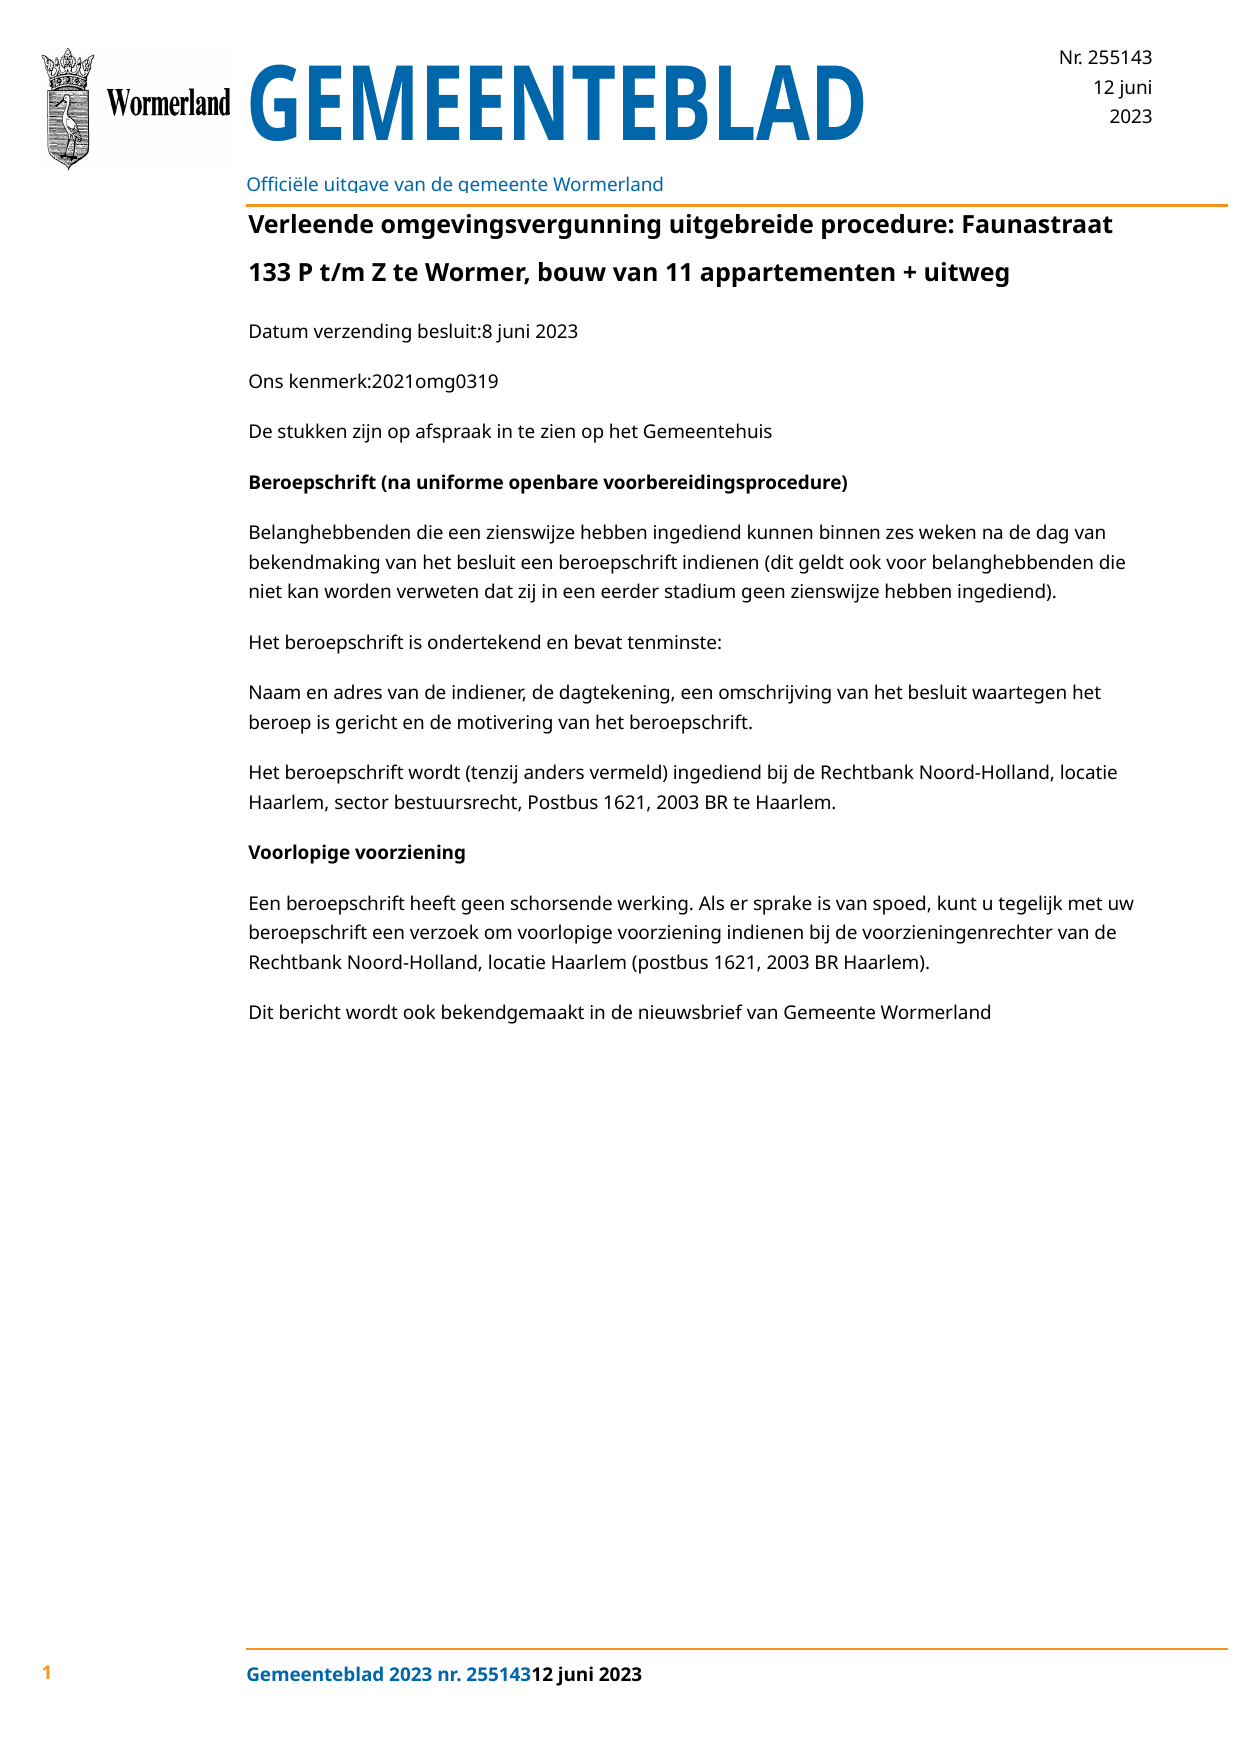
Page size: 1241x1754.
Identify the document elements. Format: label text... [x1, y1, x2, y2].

text Belanghebbenden die een zienswijze hebben ingediend kunnen binnen zes weken na de dag van bekendmaking van het besluit een beroepschrift indienen (dit geldt ook voor belanghebbenden die niet kan worden verweten dat zij in een eerder stadium geen zienswijze hebben ingediend). [248, 519, 1152, 604]
text Verleende omgevingsvergunning uitgebreide procedure: Faunastraat 133 P t/m Z te Wormer, bouw van 11 appartementen + uitweg [248, 207, 1152, 288]
text De stukken zijn op afspraak in te zien op het Gemeentehuis [248, 419, 1152, 444]
text Ons kenmerk:2021omg0319 [248, 368, 1152, 394]
text Beroepschrift (na uniforme openbare voorbereidingsprocedure) [248, 469, 1152, 495]
text Het beroepschrift is ondertekend en bevat tenminste: [248, 629, 1152, 655]
picture [41, 47, 231, 172]
text Een beroepschrift heeft geen schorsende werking. Als er sprake is van spoed, kunt u tegelijk met uw beroepschrift een verzoek om voorlopige voorziening indienen bij de voorzieningenrechter van de Rechtbank Noord-Holland, locatie Haarlem (postbus 1621, 2003 BR Haarlem). [248, 890, 1152, 975]
text Naam en adres van de indiener, de dagtekening, een omschrijving van het besluit waartegen het beroep is gericht en de motivering van het beroepschrift. [248, 679, 1152, 735]
text Het beroepschrift wordt (tenzij anders vermeld) ingediend bij de Rechtbank Noord-Holland, locatie Haarlem, sector bestuursrecht, Postbus 1621, 2003 BR te Haarlem. [248, 759, 1152, 815]
text Datum verzending besluit:8 juni 2023 [248, 318, 1152, 344]
text Voorlopige voorziening [248, 839, 1152, 865]
text Dit bericht wordt ook bekendgemaakt in de nieuwsbrief van Gemeente Wormerland [248, 999, 1152, 1025]
